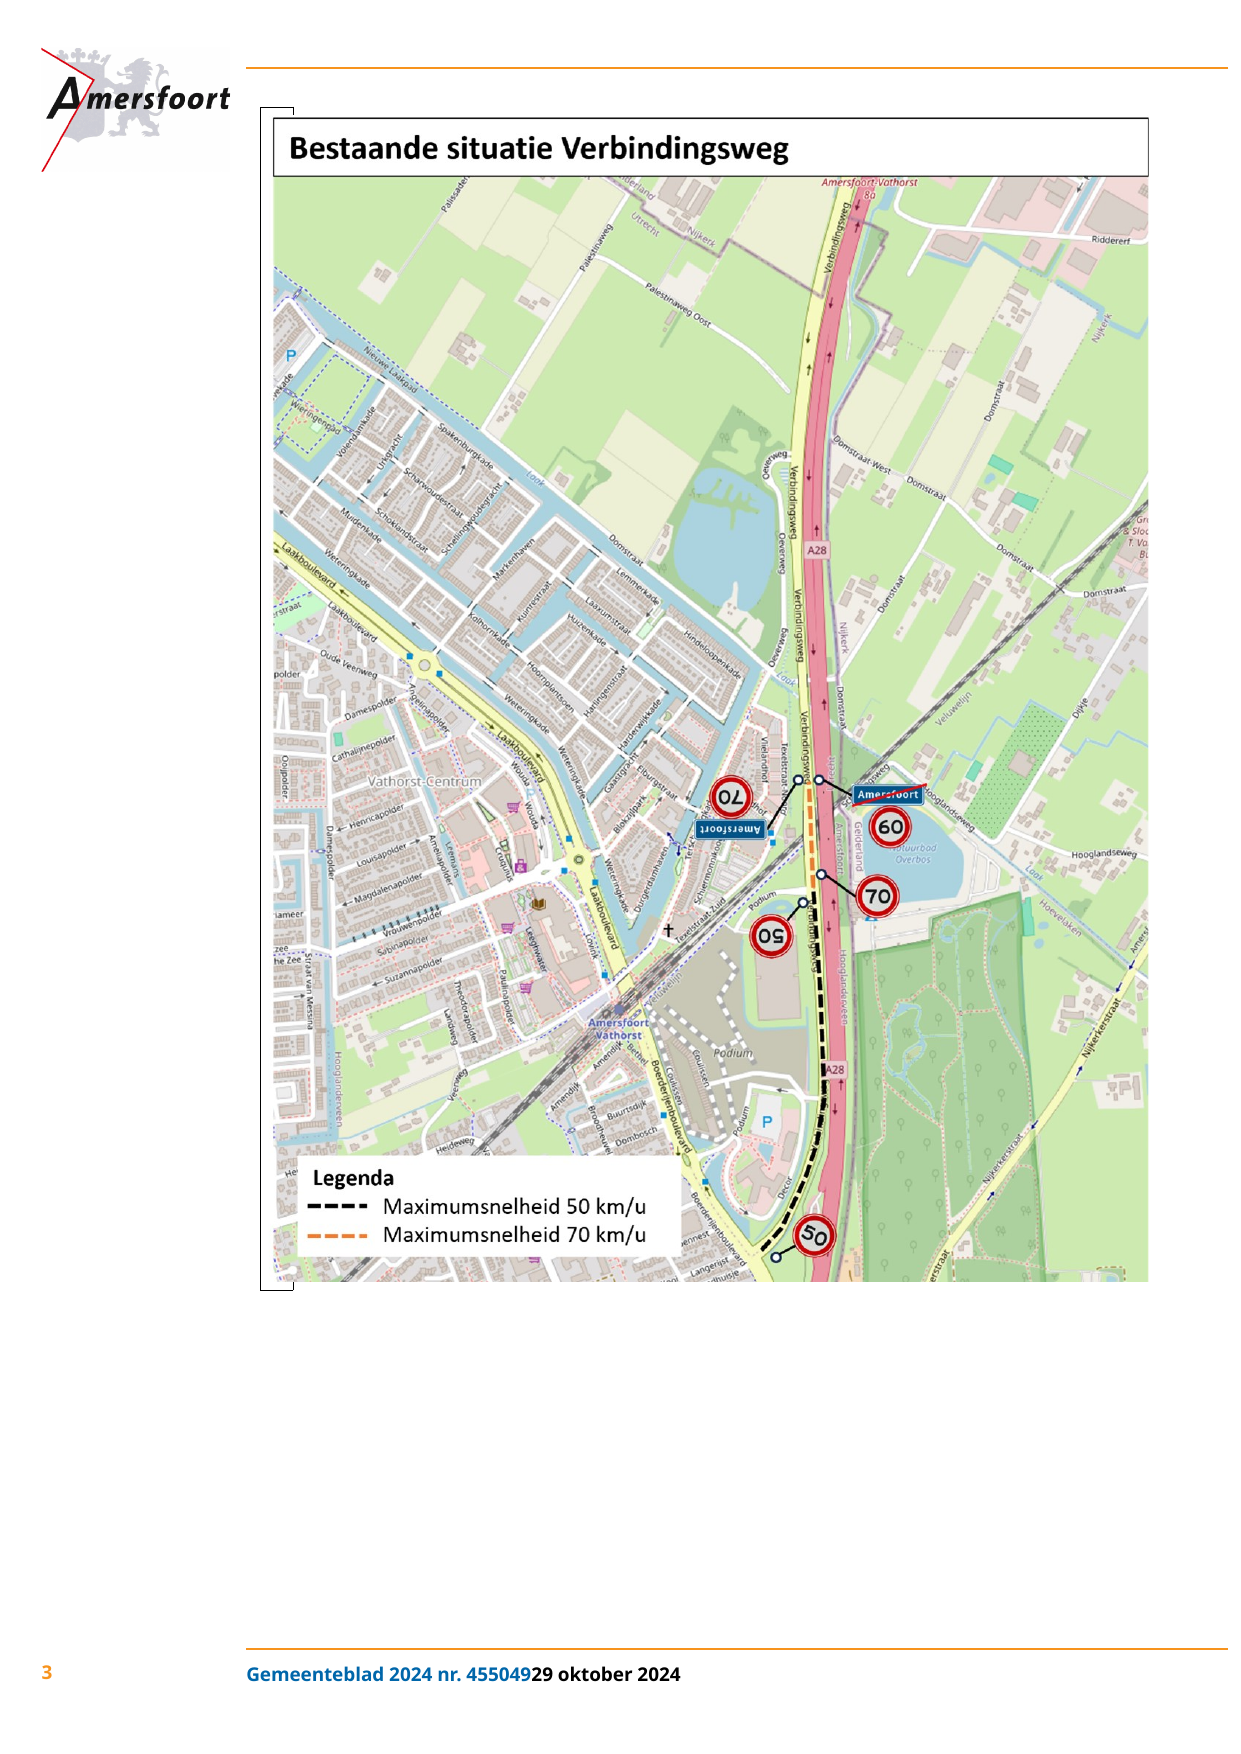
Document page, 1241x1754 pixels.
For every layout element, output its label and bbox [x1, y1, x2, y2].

picture [41, 47, 231, 172]
picture [268, 115, 1149, 1282]
